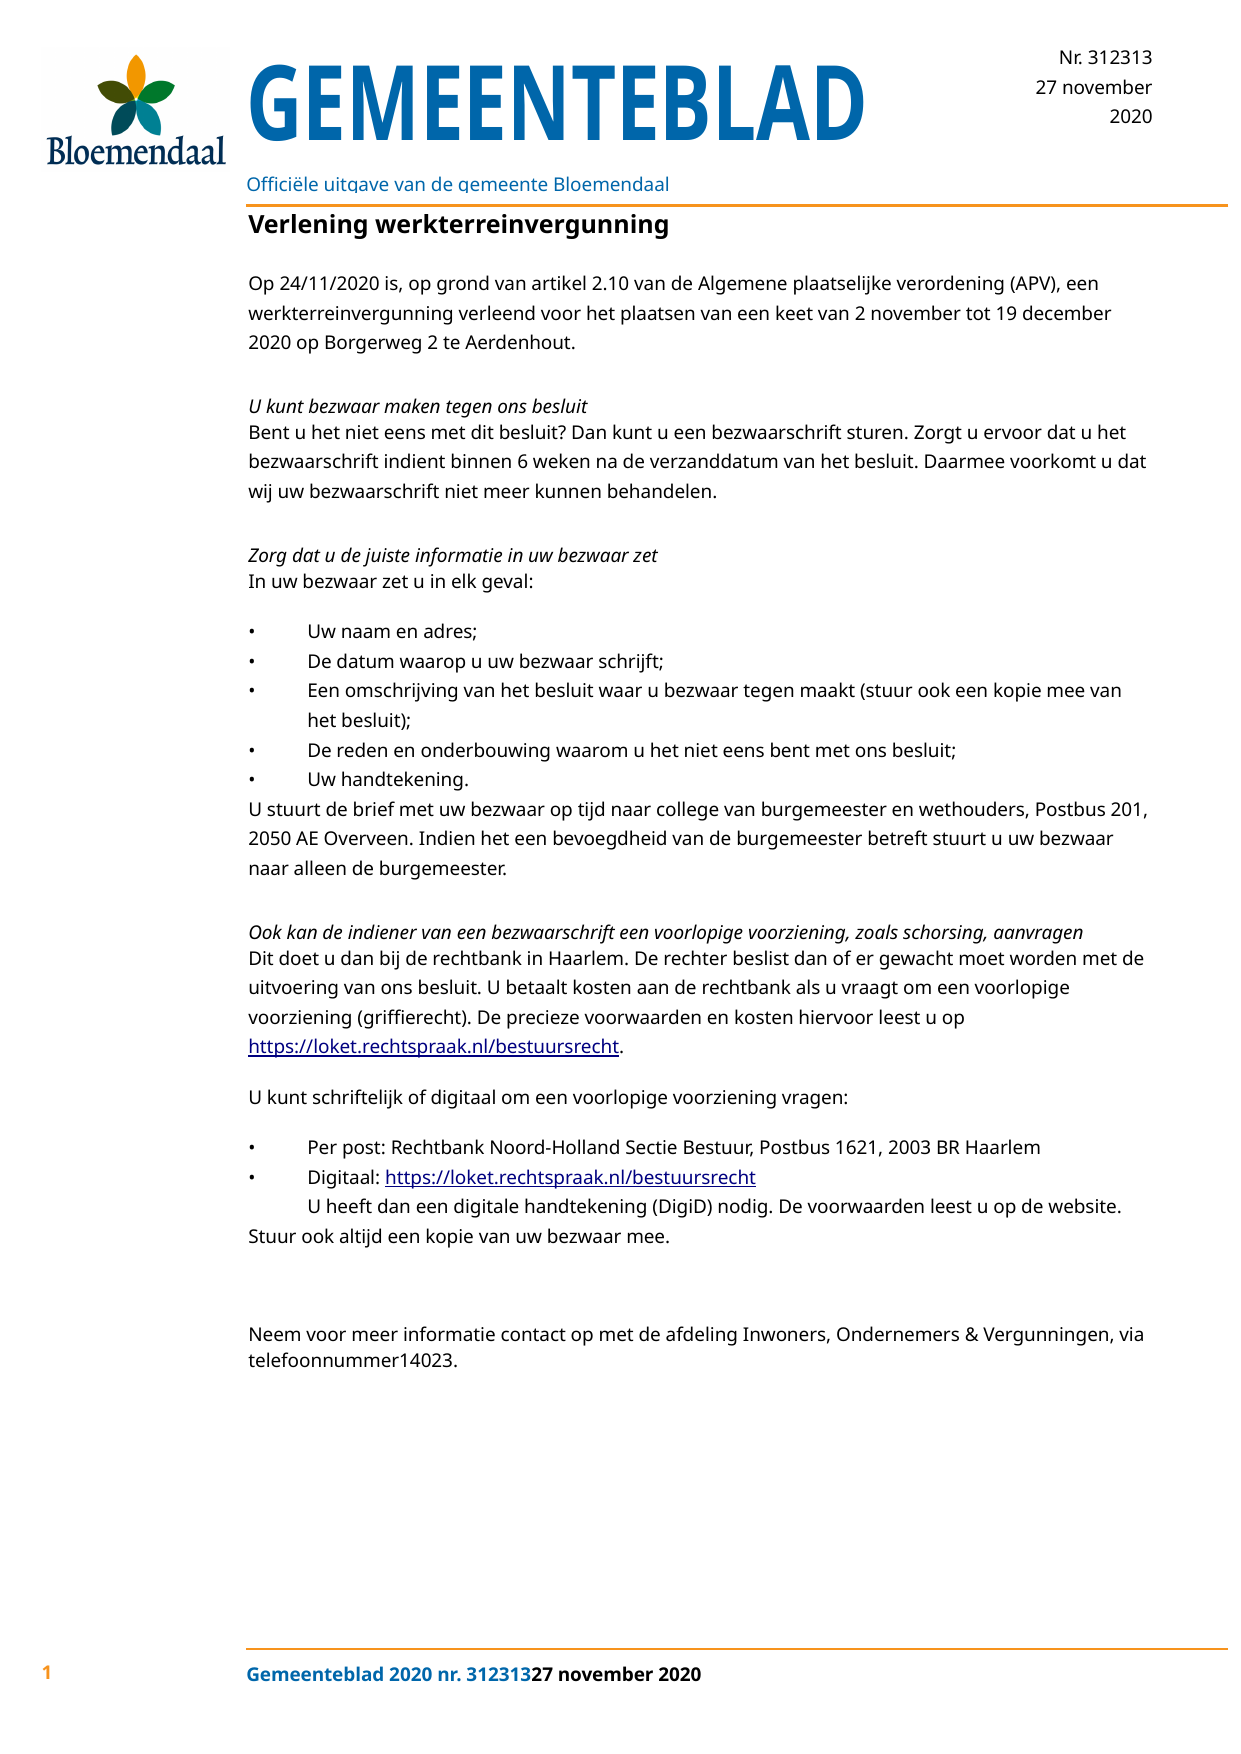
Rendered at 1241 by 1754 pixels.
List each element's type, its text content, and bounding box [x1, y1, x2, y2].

list Een omschrijving van het besluit waar u bezwaar tegen maakt (stuur ook een kopie mee van het besluit); [248, 678, 1152, 733]
list Digitaal: https://loket.rechtspraak.nl/bestuursrecht [248, 1164, 1152, 1190]
text U stuurt de brief met uw bezwaar op tijd naar college van burgemeester en wethouders, Postbus 201, 2050 AE Overveen. Indien het een bevoegdheid van de burgemeester betreft stuurt u uw bezwaar naar alleen de burgemeester. [248, 796, 1152, 881]
text Op 24/11/2020 is, op grond van artikel 2.10 van de Algemene plaatselijke verordening (APV), een werkterreinvergunning verleend voor het plaatsen van een keet van 2 november tot 19 december 2020 op Borgerweg 2 te Aerdenhout. [248, 270, 1152, 355]
list De reden en onderbouwing waarom u het niet eens bent met ons besluit; [248, 737, 1152, 762]
text Bent u het niet eens met dit besluit? Dan kunt u een bezwaarschrift sturen. Zorgt u ervoor dat u het bezwaarschrift indient binnen 6 weken na de verzanddatum van het besluit. Daarmee voorkomt u dat wij uw bezwaarschrift niet meer kunnen behandelen. [248, 419, 1152, 504]
text Stuur ook altijd een kopie van uw bezwaar mee. [248, 1223, 1152, 1249]
list De datum waarop u uw bezwaar schrijft; [248, 648, 1152, 674]
text In uw bezwaar zet u in elk geval: [248, 568, 1152, 594]
text Neem voor meer informatie contact op met de afdeling Inwoners, Ondernemers & Vergunningen, via telefoonnummer14023. [248, 1321, 1152, 1373]
text U kunt bezwaar maken tegen ons besluit [248, 393, 1152, 419]
text U kunt schriftelijk of digitaal om een voorlopige voorziening vragen: [248, 1084, 1152, 1110]
list Per post: Rechtbank Noord-Holland Sectie Bestuur, Postbus 1621, 2003 BR Haarlem [248, 1134, 1152, 1160]
list U heeft dan een digitale handtekening (DigiD) nodig. De voorwaarden leest u op de website. [248, 1193, 1152, 1219]
picture [41, 47, 231, 172]
text Ook kan de indiener van een bezwaarschrift een voorlopige voorziening, zoals schorsing, aanvragen [248, 919, 1152, 945]
list Uw handtekening. [248, 766, 1152, 792]
text Zorg dat u de juiste informatie in uw bezwaar zet [248, 542, 1152, 568]
text Verlening werkterreinvergunning [248, 207, 1152, 241]
list Uw naam en adres; [248, 618, 1152, 644]
text Dit doet u dan bij de rechtbank in Haarlem. De rechter beslist dan of er gewacht moet worden met de uitvoering van ons besluit. U betaalt kosten aan de rechtbank als u vraagt om een voorlopige voorziening (griffierecht). De precieze voorwaarden en kosten hiervoor leest u op https://loket.rechtspraak.nl/bestuursrecht. [248, 945, 1152, 1059]
